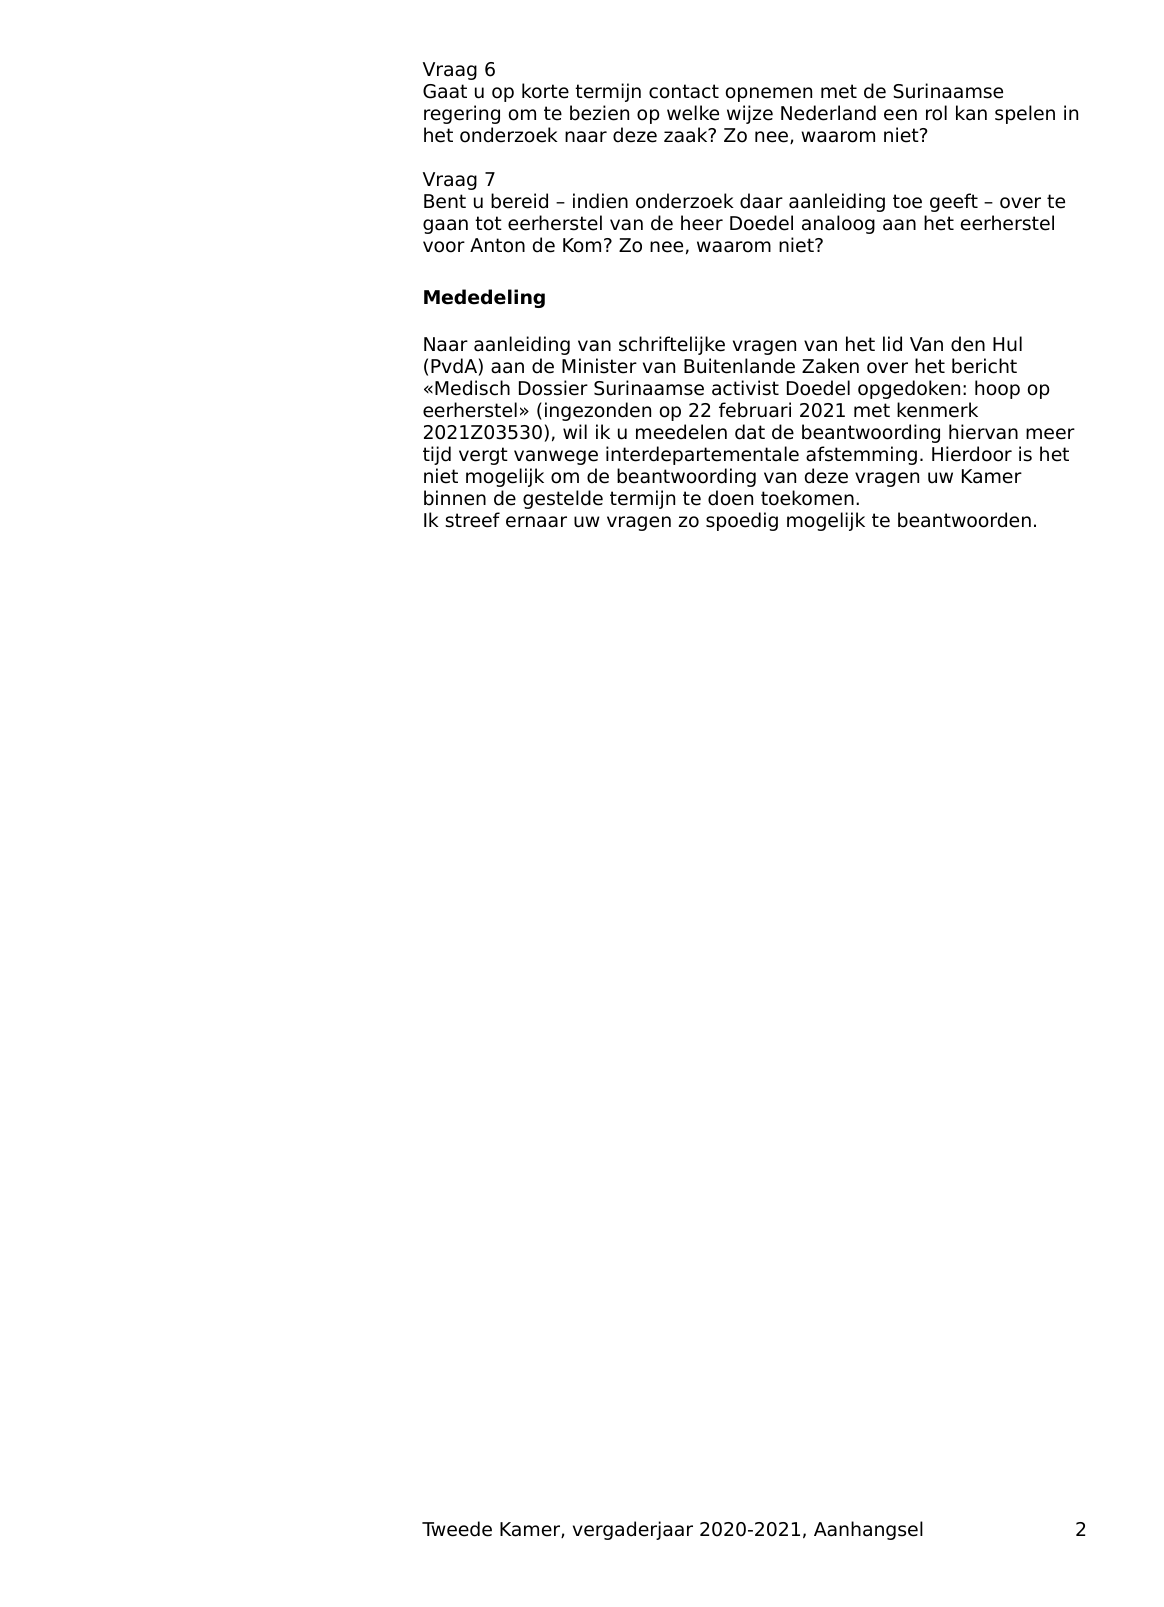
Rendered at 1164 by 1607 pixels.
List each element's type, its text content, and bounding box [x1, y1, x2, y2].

text Vraag 7 [422, 169, 1087, 191]
text Naar aanleiding van schriftelijke vragen van het lid Van den Hul (PvdA) aan de Minister van Buitenlande Zaken over het bericht «Medisch Dossier Surinaamse activist Doedel opgedoken: hoop op eerherstel» (ingezonden op 22 februari 2021 met kenmerk 2021Z03530), wil ik u meedelen dat de beantwoording hiervan meer tijd vergt vanwege interdepartementale afstemming. Hierdoor is het niet mogelijk om de beantwoording van deze vragen uw Kamer binnen de gestelde termijn te doen toekomen. [422, 334, 1087, 510]
text Gaat u op korte termijn contact opnemen met de Surinaamse regering om te bezien op welke wijze Nederland een rol kan spelen in het onderzoek naar deze zaak? Zo nee, waarom niet? [422, 81, 1087, 147]
text Ik streef ernaar uw vragen zo spoedig mogelijk te beantwoorden. [422, 510, 1087, 532]
text Vraag 6 [422, 59, 1087, 81]
subtitle Mededeling [422, 287, 1087, 309]
text Bent u bereid – indien onderzoek daar aanleiding toe geeft – over te gaan tot eerherstel van de heer Doedel analoog aan het eerherstel voor Anton de Kom? Zo nee, waarom niet? [422, 191, 1087, 257]
